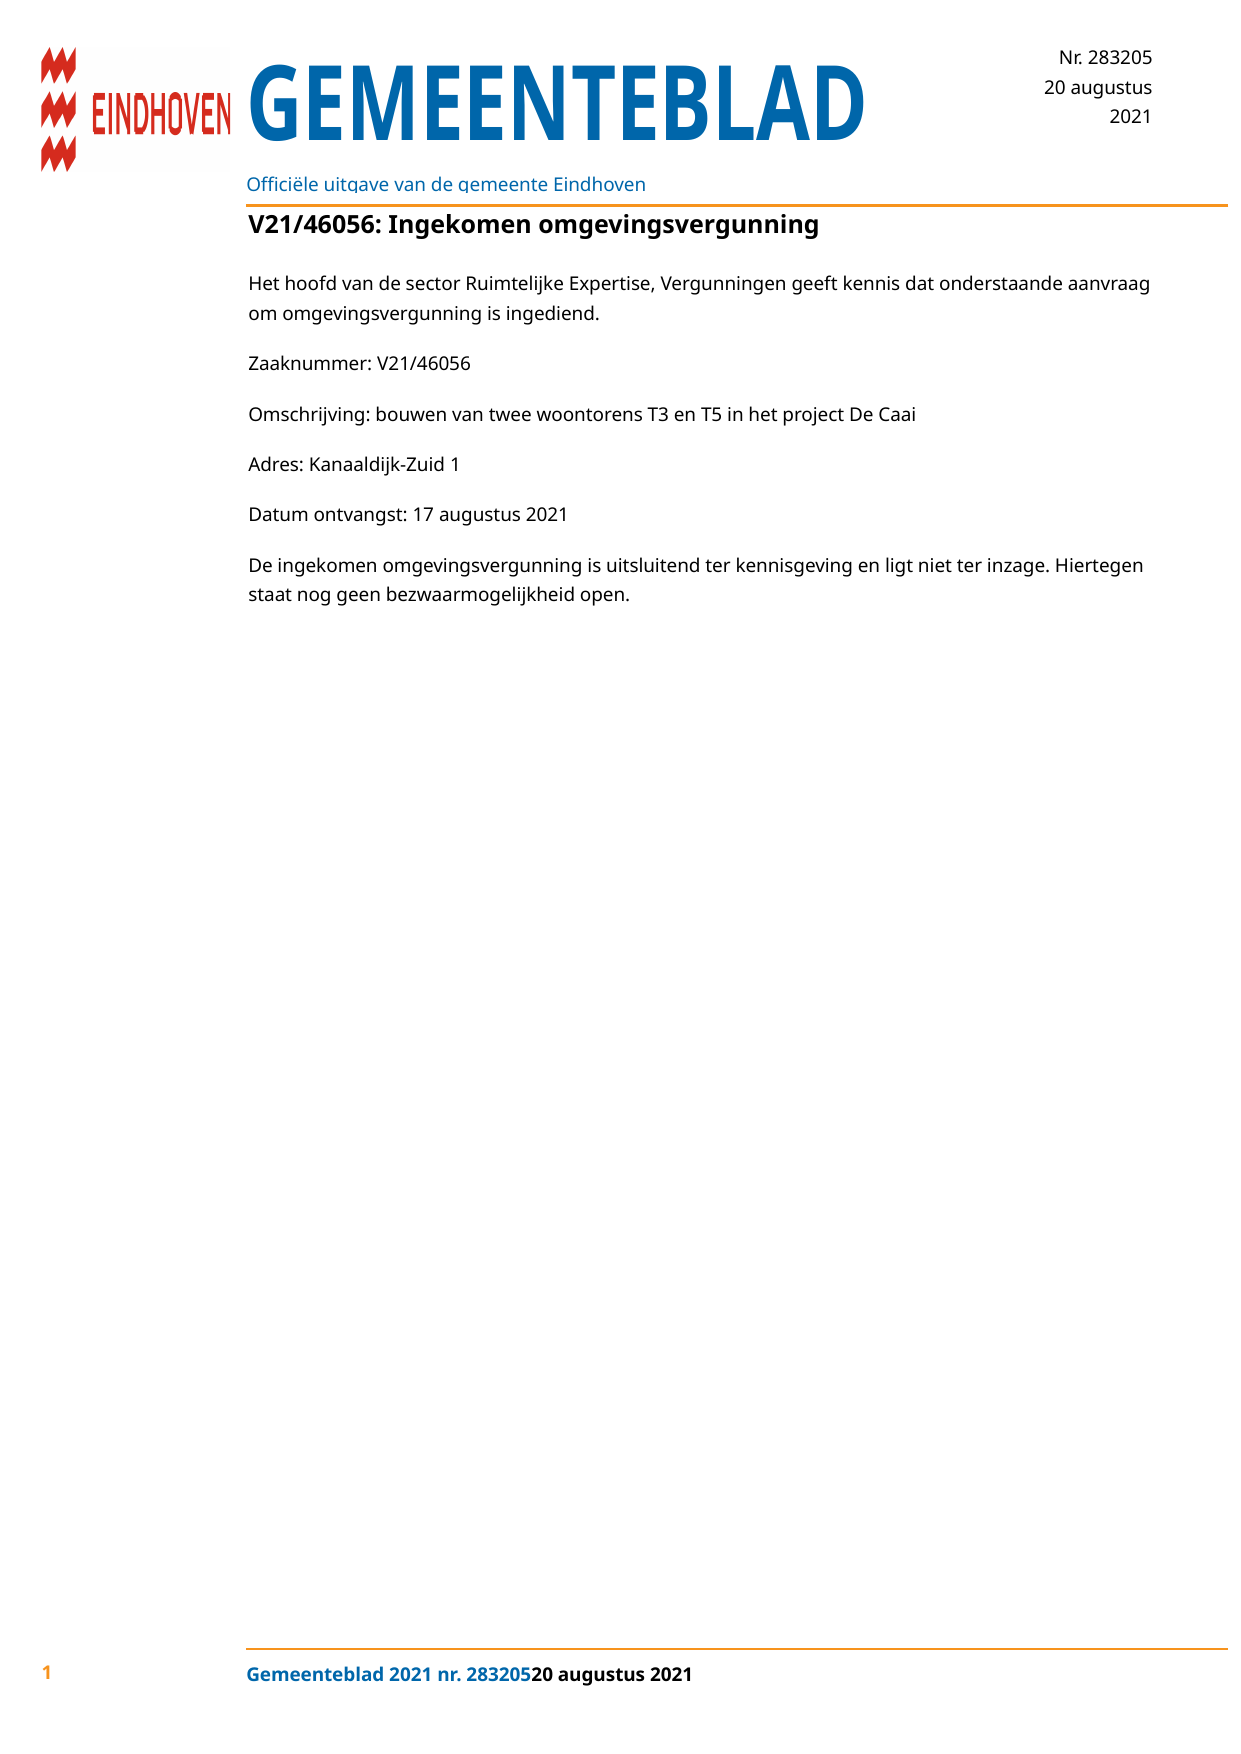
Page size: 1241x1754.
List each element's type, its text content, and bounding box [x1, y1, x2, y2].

picture [41, 47, 231, 172]
text Datum ontvangst: 17 augustus 2021 [248, 502, 1152, 527]
text Adres: Kanaaldijk-Zuid 1 [248, 451, 1152, 477]
text Het hoofd van de sector Ruimtelijke Expertise, Vergunningen geeft kennis dat onderstaande aanvraag om omgevingsvergunning is ingediend. [248, 270, 1152, 326]
text Omschrijving: bouwen van twee woontorens T3 en T5 in het project De Caai [248, 401, 1152, 426]
text Zaaknummer: V21/46056 [248, 350, 1152, 376]
text V21/46056: Ingekomen omgevingsvergunning [248, 207, 1152, 241]
text De ingekomen omgevingsvergunning is uitsluitend ter kennisgeving en ligt niet ter inzage. Hiertegen staat nog geen bezwaarmogelijkheid open. [248, 552, 1152, 607]
